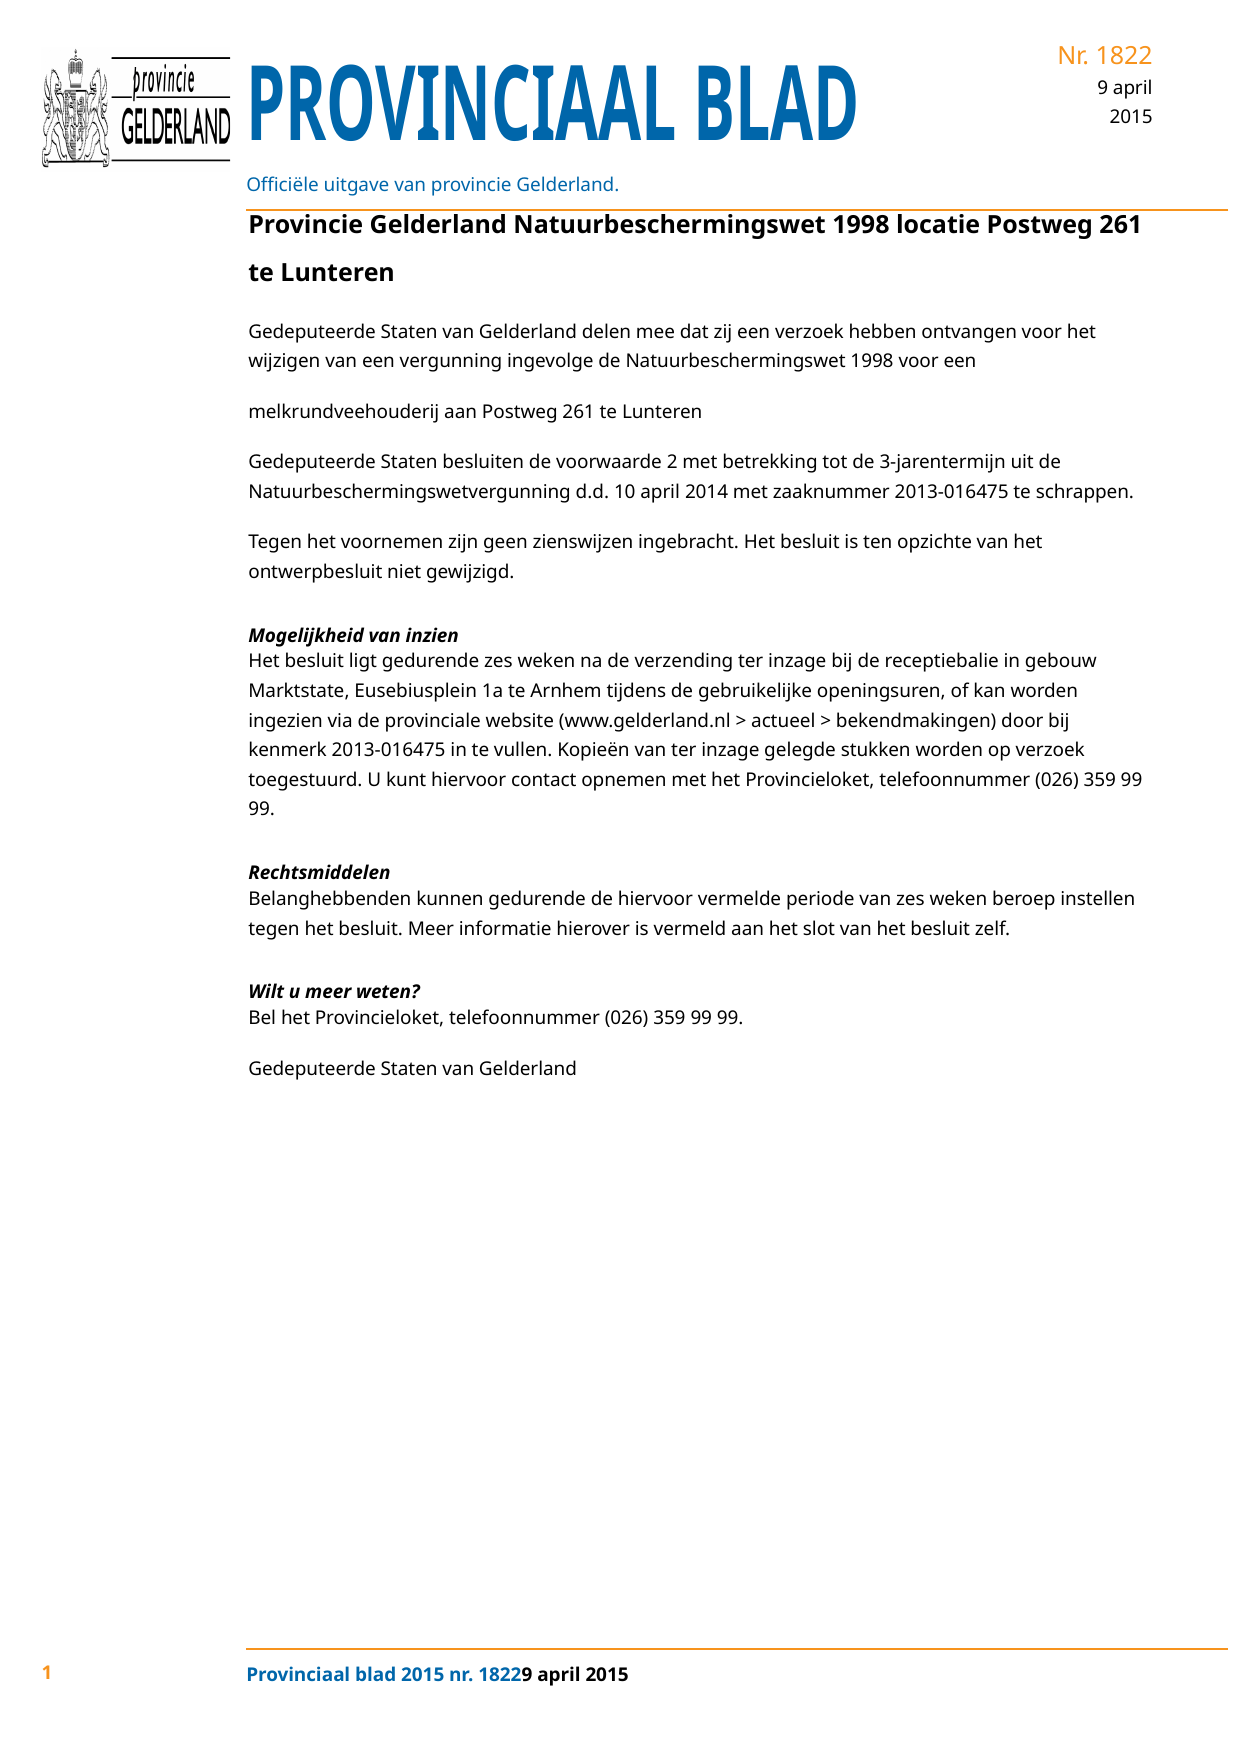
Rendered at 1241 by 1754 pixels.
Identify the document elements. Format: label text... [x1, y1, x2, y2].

text Tegen het voornemen zijn geen zienswijzen ingebracht. Het besluit is ten opzichte van het ontwerpbesluit niet gewijzigd. [248, 528, 1152, 584]
text Mogelijkheid van inzien [248, 622, 1152, 648]
text Bel het Provincieloket, telefoonnummer (026) 359 99 99. [248, 1004, 1152, 1030]
picture [41, 47, 231, 172]
text Gedeputeerde Staten besluiten de voorwaarde 2 met betrekking tot de 3-jarentermijn uit de Natuurbeschermingswetvergunning d.d. 10 april 2014 met zaaknummer 2013-016475 te schrappen. [248, 448, 1152, 504]
text Belanghebbenden kunnen gedurende de hiervoor vermelde periode van zes weken beroep instellen tegen het besluit. Meer informatie hierover is vermeld aan het slot van het besluit zelf. [248, 885, 1152, 941]
text Het besluit ligt gedurende zes weken na de verzending ter inzage bij de receptiebalie in gebouw Marktstate, Eusebiusplein 1a te Arnhem tijdens de gebruikelijke openingsuren, of kan worden ingezien via de provinciale website (www.gelderland.nl > actueel > bekendmakingen) door bij kenmerk 2013-016475 in te vullen. Kopieën van ter inzage gelegde stukken worden op verzoek toegestuurd. U kunt hiervoor contact opnemen met het Provincieloket, telefoonnummer (026) 359 99 99. [248, 648, 1152, 821]
text melkrundveehouderij aan Postweg 261 te Lunteren [248, 398, 1152, 424]
text Provincie Gelderland Natuurbeschermingswet 1998 locatie Postweg 261 te Lunteren [248, 211, 1152, 288]
text Rechtsmiddelen [248, 859, 1152, 885]
text Wilt u meer weten? [248, 979, 1152, 1004]
text Gedeputeerde Staten van Gelderland delen mee dat zij een verzoek hebben ontvangen voor het wijzigen van een vergunning ingevolge de Natuurbeschermingswet 1998 voor een [248, 318, 1152, 373]
text Gedeputeerde Staten van Gelderland [248, 1055, 1152, 1081]
